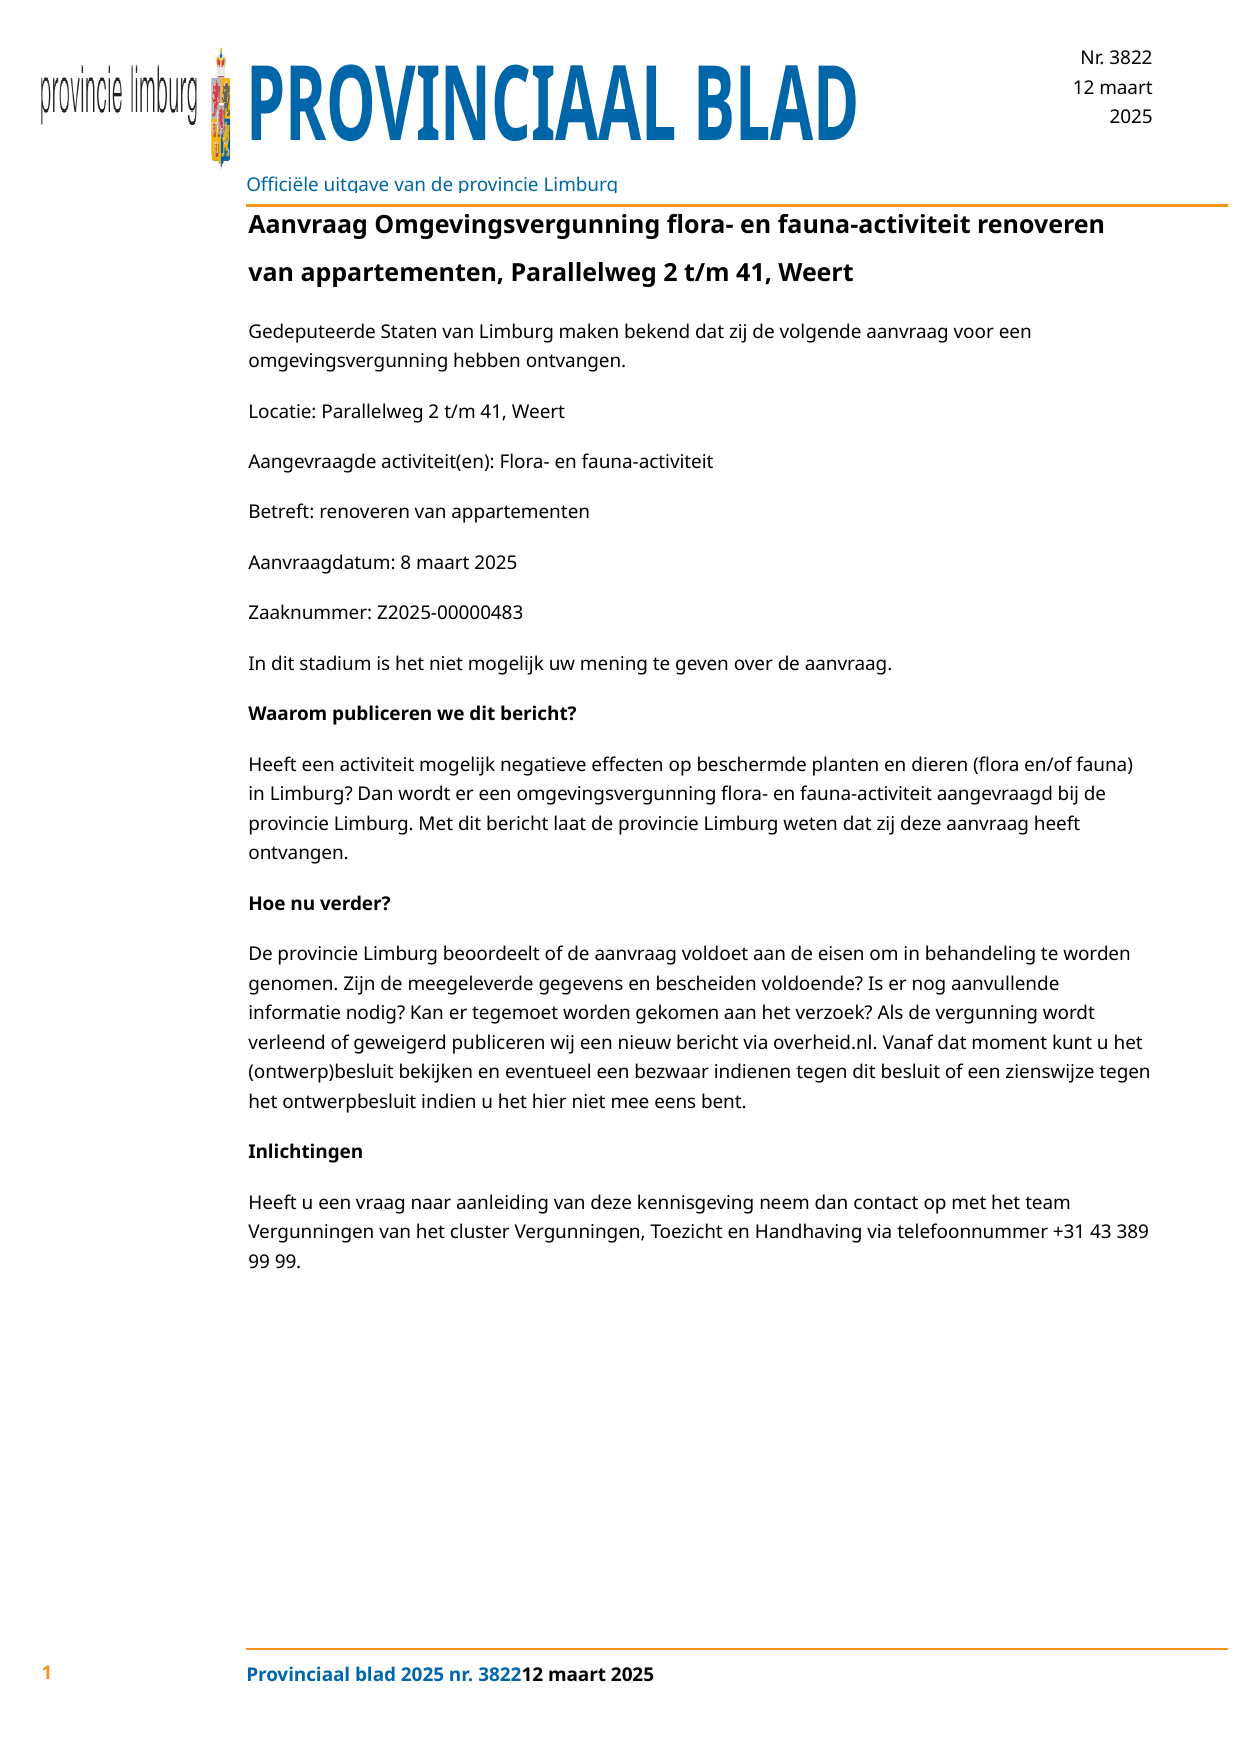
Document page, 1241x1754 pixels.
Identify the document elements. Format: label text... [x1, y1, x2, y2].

text Gedeputeerde Staten van Limburg maken bekend dat zij de volgende aanvraag voor een omgevingsvergunning hebben ontvangen. [248, 318, 1152, 373]
text Aanvraag Omgevingsvergunning flora- en fauna-activiteit renoveren van appartementen, Parallelweg 2 t/m 41, Weert [248, 207, 1152, 288]
text Inlichtingen [248, 1139, 1152, 1164]
text In dit stadium is het niet mogelijk uw mening te geven over de aanvraag. [248, 650, 1152, 676]
text Zaaknummer: Z2025-00000483 [248, 599, 1152, 625]
text Aanvraagdatum: 8 maart 2025 [248, 549, 1152, 575]
text Locatie: Parallelweg 2 t/m 41, Weert [248, 398, 1152, 424]
text Heeft u een vraag naar aanleiding van deze kennisgeving neem dan contact op met het team Vergunningen van het cluster Vergunningen, Toezicht en Handhaving via telefoonnummer +31 43 389 99 99. [248, 1189, 1152, 1274]
picture [41, 47, 231, 172]
text Waarom publiceren we dit bericht? [248, 700, 1152, 726]
text Heeft een activiteit mogelijk negatieve effecten op beschermde planten en dieren (flora en/of fauna) in Limburg? Dan wordt er een omgevingsvergunning flora- en fauna-activiteit aangevraagd bij de provincie Limburg. Met dit bericht laat de provincie Limburg weten dat zij deze aanvraag heeft ontvangen. [248, 751, 1152, 865]
text Betreft: renoveren van appartementen [248, 499, 1152, 524]
text Hoe nu verder? [248, 890, 1152, 916]
text De provincie Limburg beoordeelt of de aanvraag voldoet aan de eisen om in behandeling te worden genomen. Zijn de meegeleverde gegevens en bescheiden voldoende? Is er nog aanvullende informatie nodig? Kan er tegemoet worden gekomen aan het verzoek? Als de vergunning wordt verleend of geweigerd publiceren wij een nieuw bericht via overheid.nl. Vanaf dat moment kunt u het (ontwerp)besluit bekijken en eventueel een bezwaar indienen tegen dit besluit of een zienswijze tegen het ontwerpbesluit indien u het hier niet mee eens bent. [248, 940, 1152, 1114]
text Aangevraagde activiteit(en): Flora- en fauna-activiteit [248, 448, 1152, 474]
